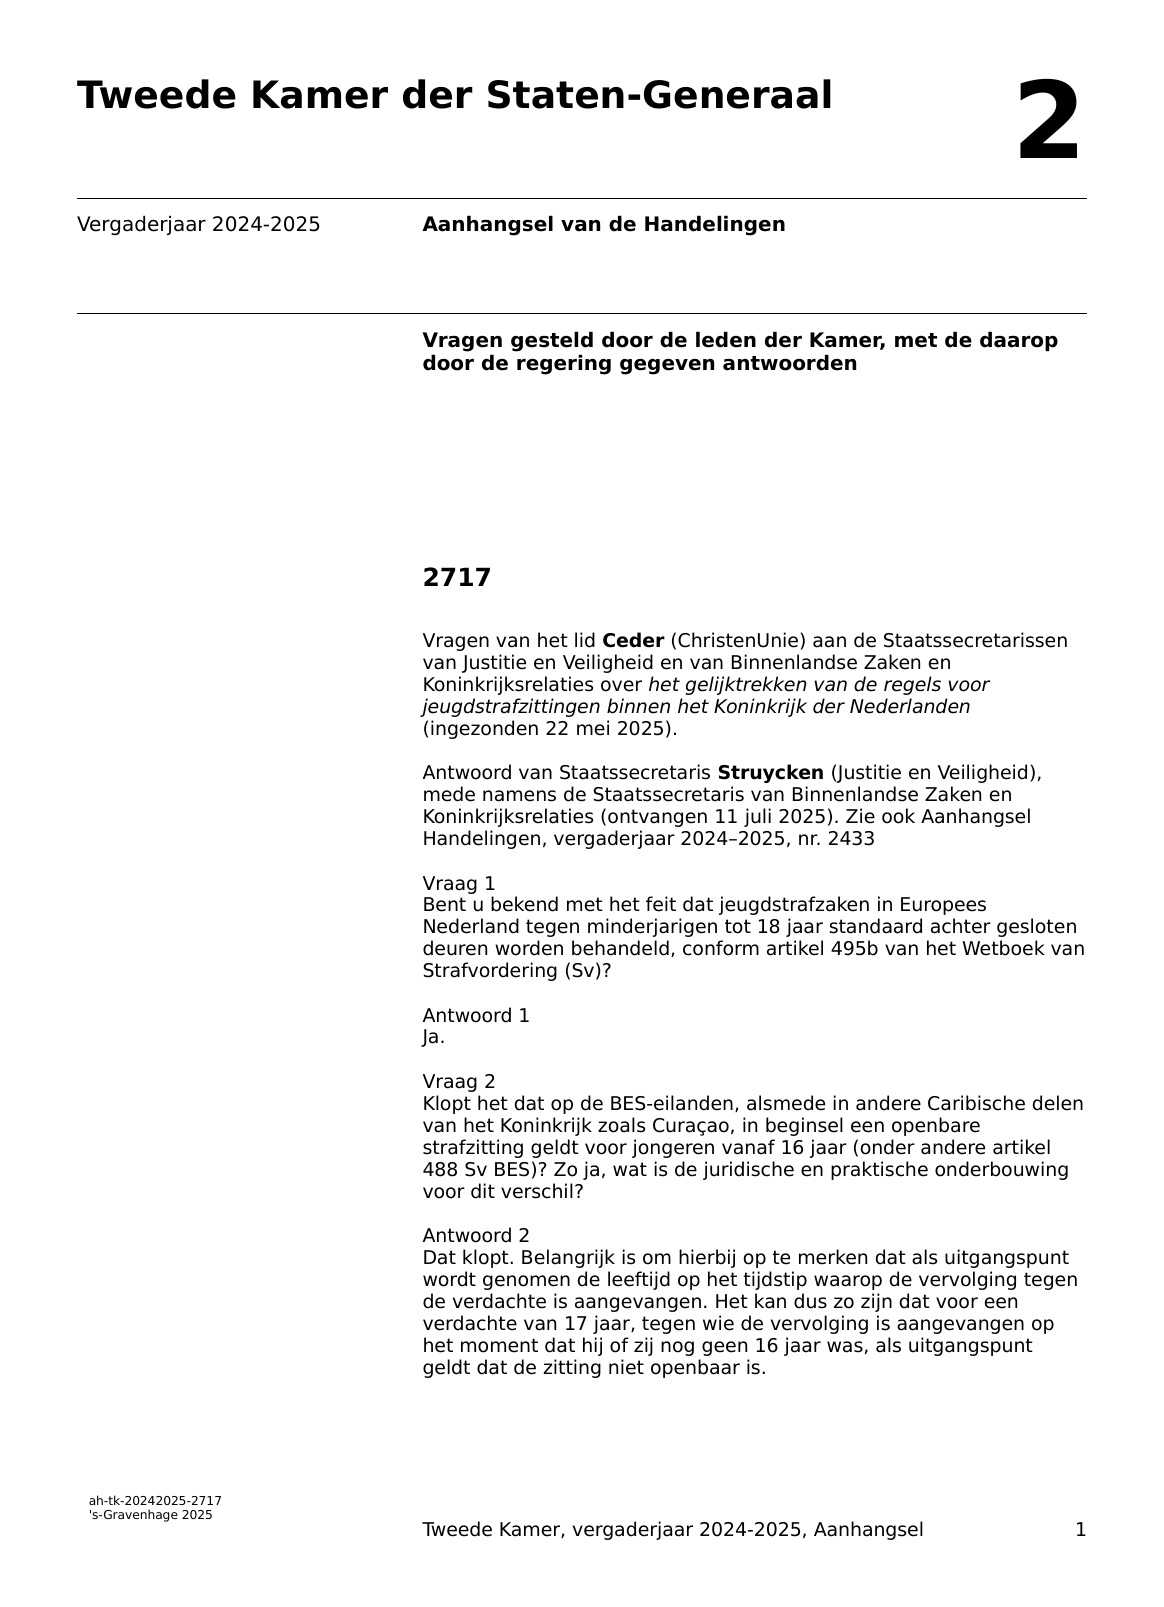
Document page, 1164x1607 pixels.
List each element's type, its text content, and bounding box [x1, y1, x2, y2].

table_cell Vragen gesteld door de leden der Kamer, met de daarop door de regering gegeven antwoorden [422, 314, 1087, 375]
text 2717 [422, 563, 1087, 592]
text Antwoord 2 [422, 1225, 1087, 1247]
table_header Tweede Kamer der Staten-Generaal [77, 59, 886, 198]
text Antwoord 1 [422, 1004, 1087, 1026]
text Vraag 1 [422, 872, 1087, 894]
text Dat klopt. Belangrijk is om hierbij op te merken dat als uitgangspunt wordt genomen de leeftijd op het tijdstip waarop de vervolging tegen de verdachte is aangevangen. Het kan dus zo zijn dat voor een verdachte van 17 jaar, tegen wie de vervolging is aangevangen op het moment dat hij of zij nog geen 16 jaar was, als uitgangspunt geldt dat de zitting niet openbaar is. [422, 1247, 1087, 1378]
text Ja. [422, 1026, 1087, 1048]
table_cell [77, 314, 422, 375]
table_header 2 [886, 59, 1087, 198]
text 's-Gravenhage 2025 [88, 1508, 323, 1522]
text Vragen van het lid Ceder (ChristenUnie) aan de Staatssecretarissen van Justitie en Veiligheid en van Binnenlandse Zaken en Koninkrijksrelaties over het gelijktrekken van de regels voor jeugdstrafzittingen binnen het Koninkrijk der Nederlanden (ingezonden 22 mei 2025). [422, 630, 1087, 740]
table_cell Vergaderjaar 2024-2025 [77, 199, 422, 313]
text ah-tk-20242025-2717 [88, 1494, 323, 1508]
text Vraag 2 [422, 1071, 1087, 1093]
table_cell Aanhangsel van de Handelingen [422, 199, 1087, 313]
text Bent u bekend met het feit dat jeugdstrafzaken in Europees Nederland tegen minderjarigen tot 18 jaar standaard achter gesloten deuren worden behandeld, conform artikel 495b van het Wetboek van Strafvordering (Sv)? [422, 894, 1087, 982]
text Antwoord van Staatssecretaris Struycken (Justitie en Veiligheid), mede namens de Staatssecretaris van Binnenlandse Zaken en Koninkrijksrelaties (ontvangen 11 juli 2025). Zie ook Aanhangsel Handelingen, vergaderjaar 2024–2025, nr. 2433 [422, 762, 1087, 850]
text Klopt het dat op de BES-eilanden, alsmede in andere Caribische delen van het Koninkrijk zoals Curaçao, in beginsel een openbare strafzitting geldt voor jongeren vanaf 16 jaar (onder andere artikel 488 Sv BES)? Zo ja, wat is de juridische en praktische onderbouwing voor dit verschil? [422, 1093, 1087, 1202]
